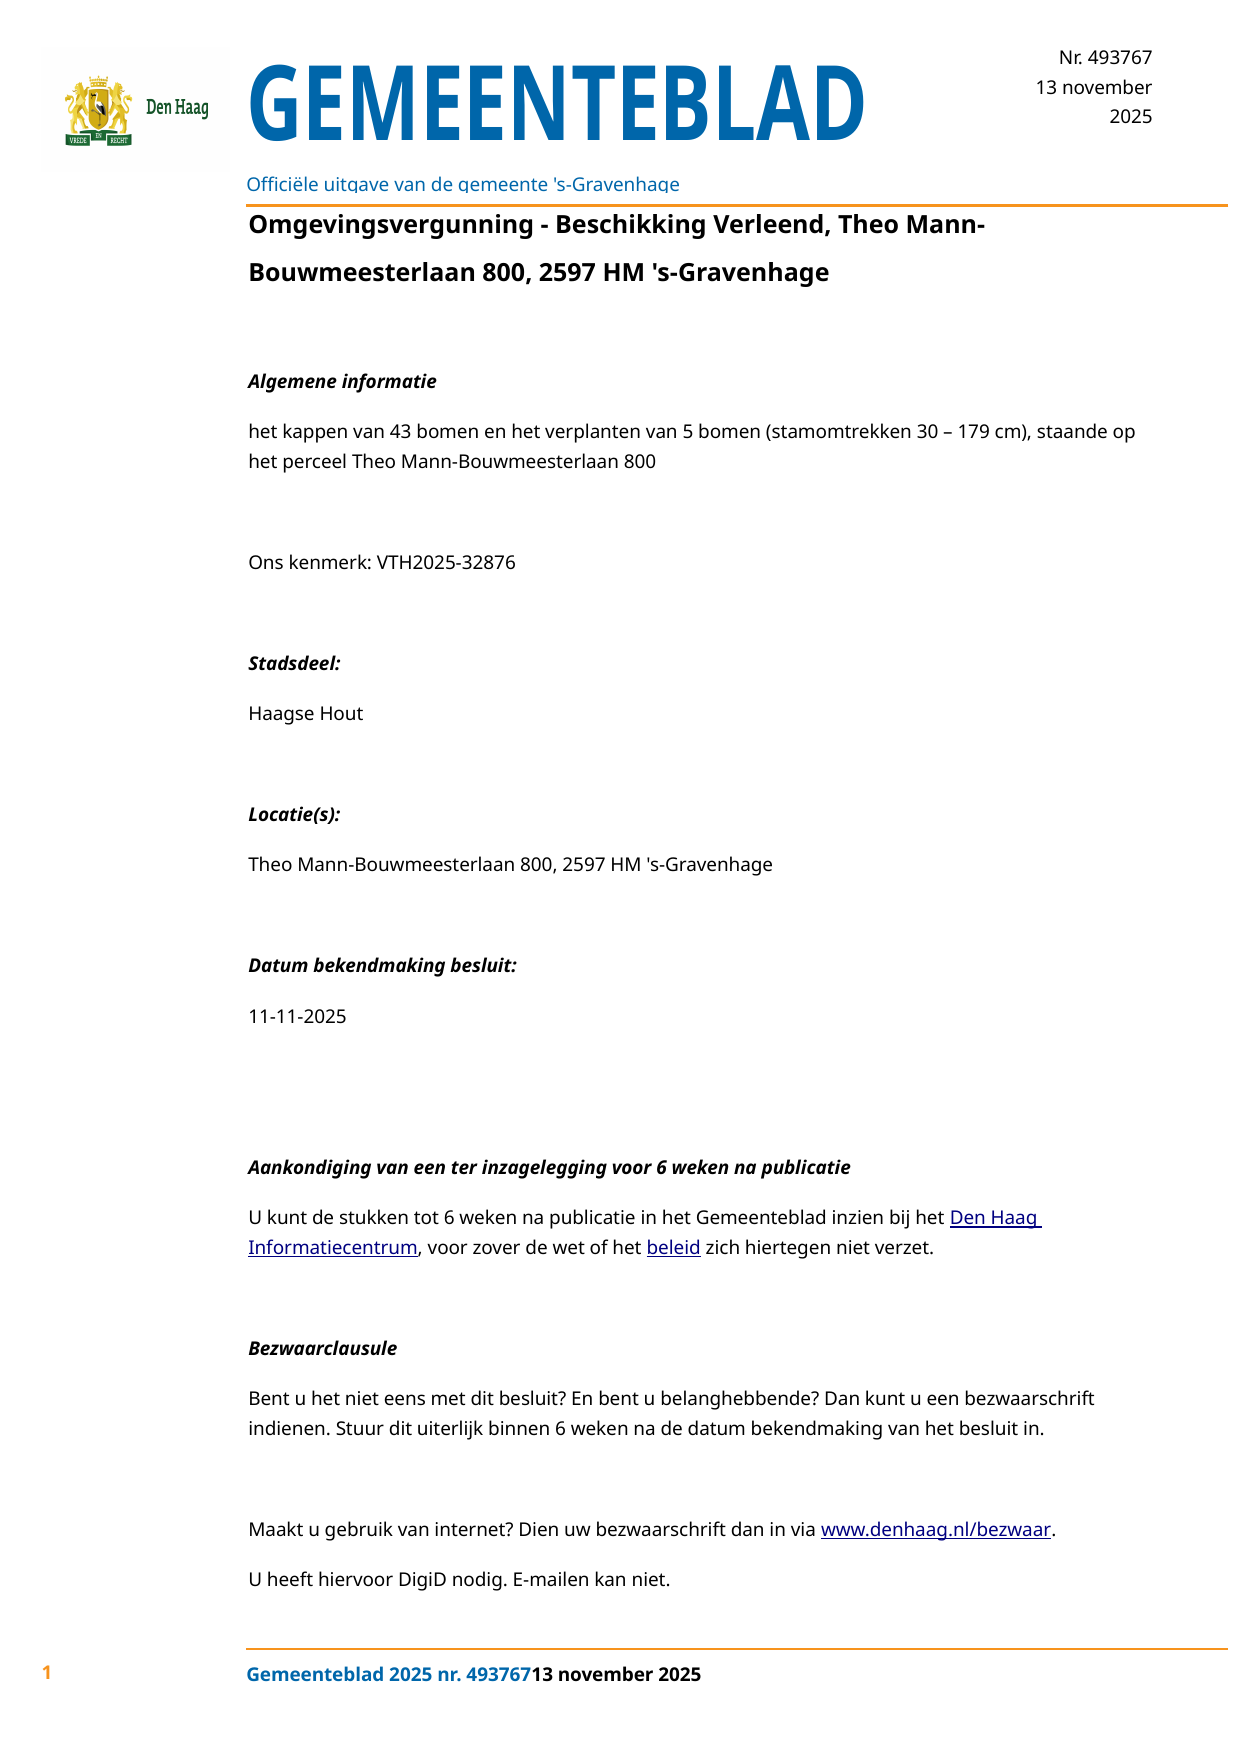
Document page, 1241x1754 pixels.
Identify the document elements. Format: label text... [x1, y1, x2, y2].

text Bent u het niet eens met dit besluit? En bent u belanghebbende? Dan kunt u een bezwaarschrift indienen. Stuur dit uiterlijk binnen 6 weken na de datum bekendmaking van het besluit in. [248, 1385, 1152, 1441]
text Stadsdeel: [248, 650, 1152, 676]
text Aankondiging van een ter inzagelegging voor 6 weken na publicatie [248, 1154, 1152, 1180]
text U kunt de stukken tot 6 weken na publicatie in het Gemeenteblad inzien bij het Den Haag Informatiecentrum, voor zover de wet of het beleid zich hiertegen niet verzet. [248, 1204, 1152, 1260]
text Datum bekendmaking besluit: [248, 952, 1152, 978]
text Omgevingsvergunning - Beschikking Verleend, Theo Mann-Bouwmeesterlaan 800, 2597 HM 's-Gravenhage [248, 207, 1152, 288]
text U heeft hiervoor DigiD nodig. E-mailen kan niet. [248, 1566, 1152, 1592]
text Maakt u gebruik van internet? Dien uw bezwaarschrift dan in via www.denhaag.nl/bezwaar. [248, 1516, 1152, 1542]
text Haagse Hout [248, 700, 1152, 726]
text Bezwaarclausule [248, 1335, 1152, 1361]
text het kappen van 43 bomen en het verplanten van 5 bomen (stamomtrekken 30 – 179 cm), staande op het perceel Theo Mann-Bouwmeesterlaan 800 [248, 419, 1152, 474]
text 11-11-2025 [248, 1003, 1152, 1029]
picture [41, 47, 231, 172]
text Algemene informatie [248, 368, 1152, 394]
text Ons kenmerk: VTH2025-32876 [248, 549, 1152, 575]
text Locatie(s): [248, 801, 1152, 827]
text Theo Mann-Bouwmeesterlaan 800, 2597 HM 's-Gravenhage [248, 852, 1152, 877]
